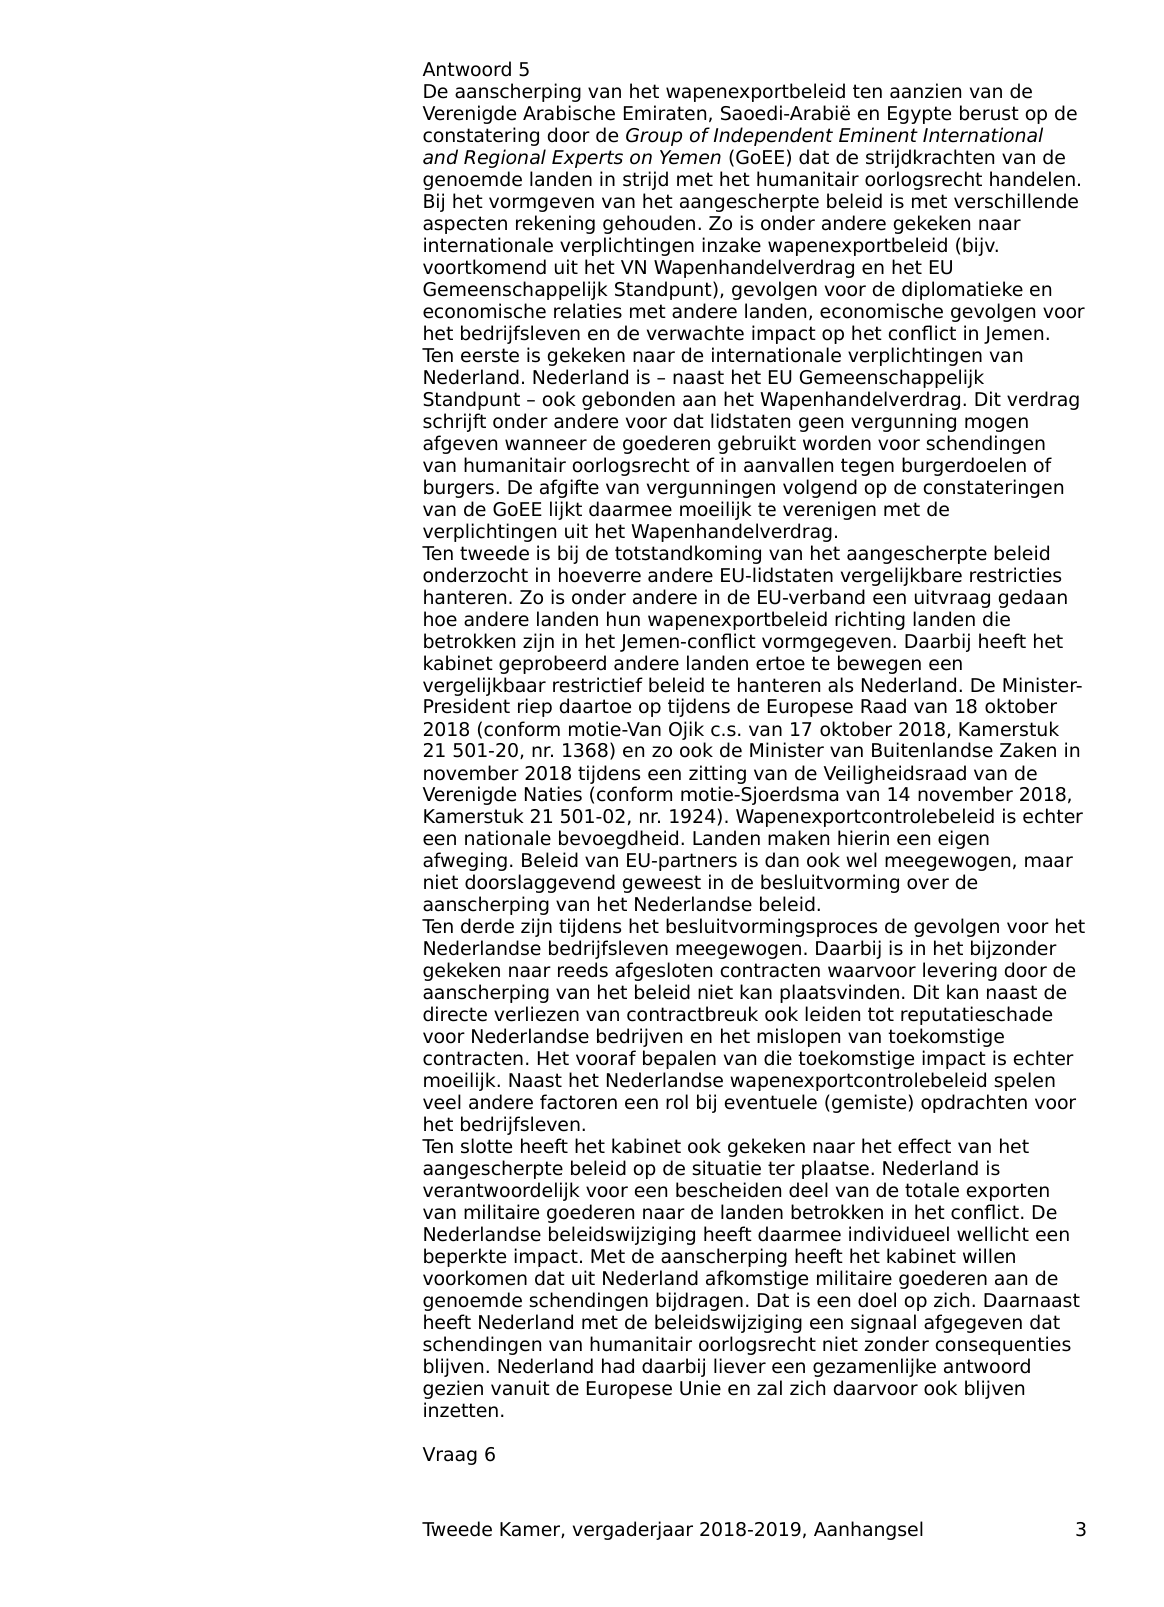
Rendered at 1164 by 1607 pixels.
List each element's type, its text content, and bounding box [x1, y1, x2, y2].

text Ten slotte heeft het kabinet ook gekeken naar het effect van het aangescherpte beleid op de situatie ter plaatse. Nederland is verantwoordelijk voor een bescheiden deel van de totale exporten van militaire goederen naar de landen betrokken in het conflict. De Nederlandse beleidswijziging heeft daarmee individueel wellicht een beperkte impact. Met de aanscherping heeft het kabinet willen voorkomen dat uit Nederland afkomstige militaire goederen aan de genoemde schendingen bijdragen. Dat is een doel op zich. Daarnaast heeft Nederland met de beleidswijziging een signaal afgegeven dat schendingen van humanitair oorlogsrecht niet zonder consequenties blijven. Nederland had daarbij liever een gezamenlijke antwoord gezien vanuit de Europese Unie en zal zich daarvoor ook blijven inzetten. [422, 1136, 1087, 1422]
text Ten eerste is gekeken naar de internationale verplichtingen van Nederland. Nederland is – naast het EU Gemeenschappelijk Standpunt – ook gebonden aan het Wapenhandelverdrag. Dit verdrag schrijft onder andere voor dat lidstaten geen vergunning mogen afgeven wanneer de goederen gebruikt worden voor schendingen van humanitair oorlogsrecht of in aanvallen tegen burgerdoelen of burgers. De afgifte van vergunningen volgend op de constateringen van de GoEE lijkt daarmee moeilijk te verenigen met de verplichtingen uit het Wapenhandelverdrag. [422, 345, 1087, 543]
text Bij het vormgeven van het aangescherpte beleid is met verschillende aspecten rekening gehouden. Zo is onder andere gekeken naar internationale verplichtingen inzake wapenexportbeleid (bijv. voortkomend uit het VN Wapenhandelverdrag en het EU Gemeenschappelijk Standpunt), gevolgen voor de diplomatieke en economische relaties met andere landen, economische gevolgen voor het bedrijfsleven en de verwachte impact op het conflict in Jemen. [422, 191, 1087, 345]
text Antwoord 5 [422, 59, 1087, 81]
text De aanscherping van het wapenexportbeleid ten aanzien van de Verenigde Arabische Emiraten, Saoedi-Arabië en Egypte berust op de constatering door de Group of Independent Eminent International and Regional Experts on Yemen (GoEE) dat de strijdkrachten van de genoemde landen in strijd met het humanitair oorlogsrecht handelen. [422, 81, 1087, 191]
text Ten derde zijn tijdens het besluitvormingsproces de gevolgen voor het Nederlandse bedrijfsleven meegewogen. Daarbij is in het bijzonder gekeken naar reeds afgesloten contracten waarvoor levering door de aanscherping van het beleid niet kan plaatsvinden. Dit kan naast de directe verliezen van contractbreuk ook leiden tot reputatieschade voor Nederlandse bedrijven en het mislopen van toekomstige contracten. Het vooraf bepalen van die toekomstige impact is echter moeilijk. Naast het Nederlandse wapenexportcontrolebeleid spelen veel andere factoren een rol bij eventuele (gemiste) opdrachten voor het bedrijfsleven. [422, 916, 1087, 1136]
text Vraag 6 [422, 1444, 1087, 1466]
text Ten tweede is bij de totstandkoming van het aangescherpte beleid onderzocht in hoeverre andere EU-lidstaten vergelijkbare restricties hanteren. Zo is onder andere in de EU-verband een uitvraag gedaan hoe andere landen hun wapenexportbeleid richting landen die betrokken zijn in het Jemen-conflict vormgegeven. Daarbij heeft het kabinet geprobeerd andere landen ertoe te bewegen een vergelijkbaar restrictief beleid te hanteren als Nederland. De Minister-President riep daartoe op tijdens de Europese Raad van 18 oktober 2018 (conform motie-Van Ojik c.s. van 17 oktober 2018, Kamerstuk 21 501-20, nr. 1368) en zo ook de Minister van Buitenlandse Zaken in november 2018 tijdens een zitting van de Veiligheidsraad van de Verenigde Naties (conform motie-Sjoerdsma van 14 november 2018, Kamerstuk 21 501-02, nr. 1924). Wapenexportcontrolebeleid is echter een nationale bevoegdheid. Landen maken hierin een eigen afweging. Beleid van EU-partners is dan ook wel meegewogen, maar niet doorslaggevend geweest in de besluitvorming over de aanscherping van het Nederlandse beleid. [422, 543, 1087, 916]
